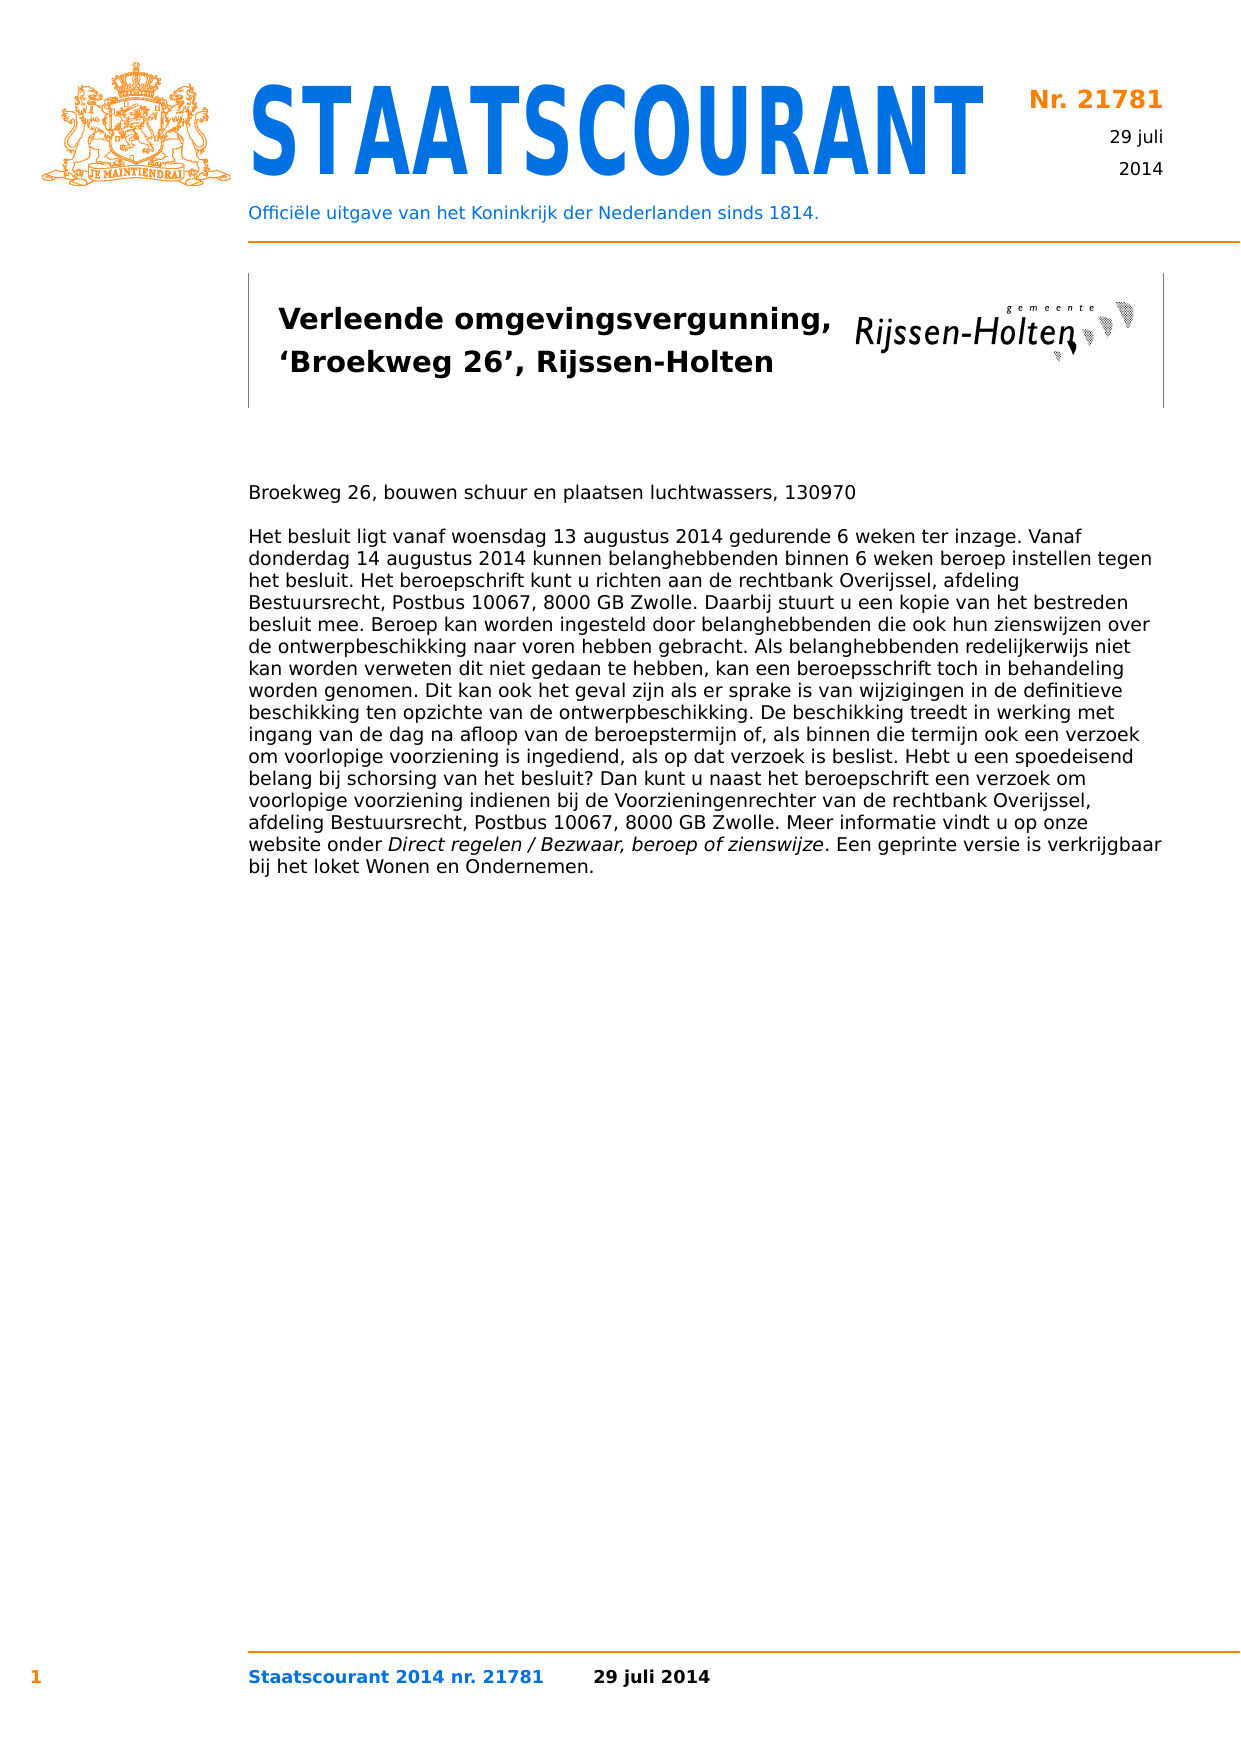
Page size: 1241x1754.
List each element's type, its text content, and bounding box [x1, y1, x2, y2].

table_cell 2014 [998, 153, 1240, 203]
text Broekweg 26, bouwen schuur en plaatsen luchtwassers, 130970 [248, 482, 1163, 504]
text Het besluit ligt vanaf woensdag 13 augustus 2014 gedurende 6 weken ter inzage. Vanaf donderdag 14 augustus 2014 kunnen belanghebbenden binnen 6 weken beroep instellen tegen het besluit. Het beroepschrift kunt u richten aan de rechtbank Overijssel, afdeling Bestuursrecht, Postbus 10067, 8000 GB Zwolle. Daarbij stuurt u een kopie van het bestreden besluit mee. Beroep kan worden ingesteld door belanghebbenden die ook hun zienswijzen over de ontwerpbeschikking naar voren hebben gebracht. Als belanghebbenden redelijkerwijs niet kan worden verweten dit niet gedaan te hebben, kan een beroepsschrift toch in behandeling worden genomen. Dit kan ook het geval zijn als er sprake is van wijzigingen in de definitieve beschikking ten opzichte van de ontwerpbeschikking. De beschikking treedt in werking met ingang van de dag na afloop van de beroepstermijn of, als binnen die termijn ook een verzoek om voorlopige voorziening is ingediend, als op dat verzoek is beslist. Hebt u een spoedeisend belang bij schorsing van het besluit? Dan kunt u naast het beroepschrift een verzoek om voorlopige voorziening indienen bij de Voorzieningenrechter van de rechtbank Overijssel, afdeling Bestuursrecht, Postbus 10067, 8000 GB Zwolle. Meer informatie vindt u op onze website onder Direct regelen / Bezwaar, beroep of zienswijze. Een geprinte versie is verkrijgbaar bij het loket Wonen en Ondernemen. [248, 526, 1163, 878]
table_header Nr. 21781 [998, 62, 1240, 121]
table_header [25, 62, 248, 241]
table_header STAATSCOURANT [248, 62, 998, 203]
subtitle Verleende omgevingsvergunning, ‘Broekweg 26’, Rijssen-Holten [249, 273, 1163, 408]
picture [855, 302, 1134, 362]
table_cell Officiële uitgave van het Koninkrijk der Nederlanden sinds 1814. [248, 203, 1240, 241]
picture [41, 62, 231, 186]
table_cell 29 juli [998, 121, 1240, 153]
